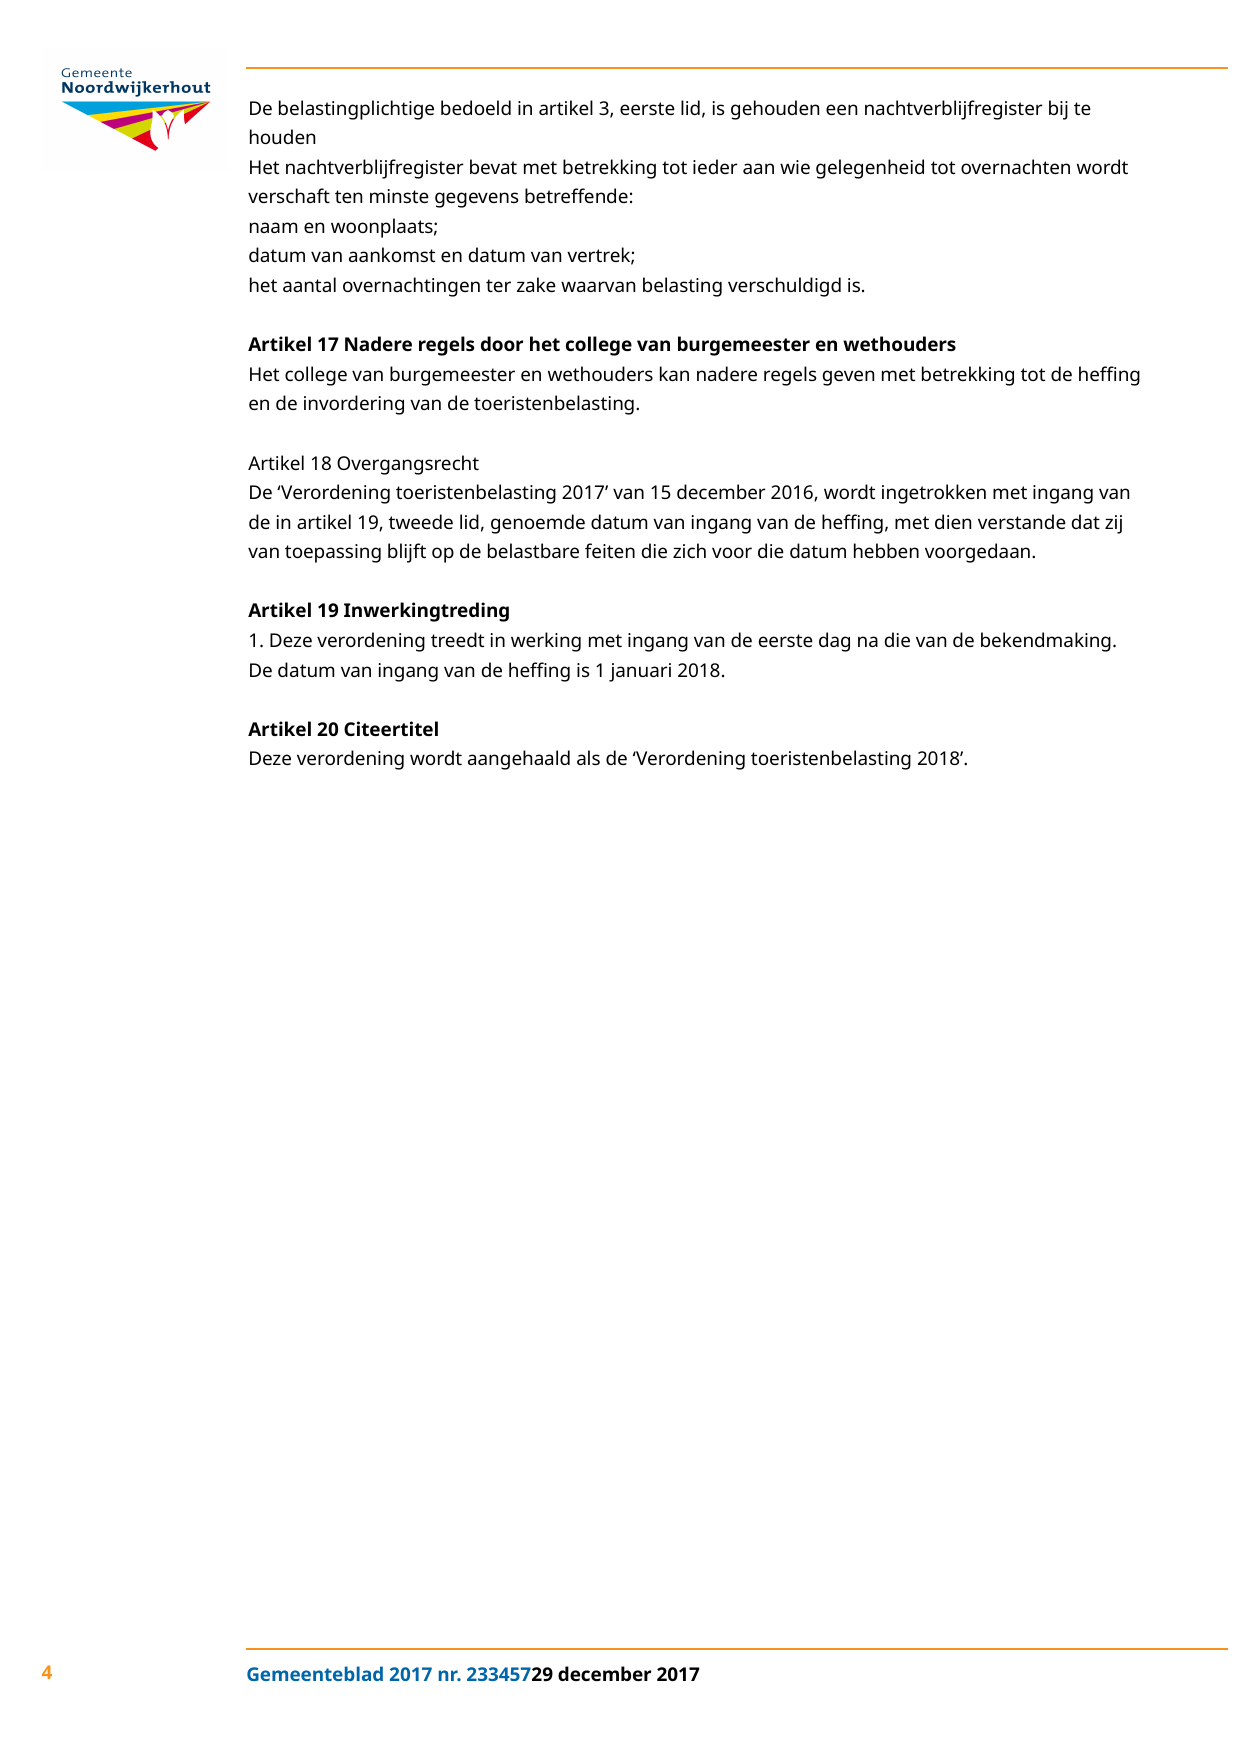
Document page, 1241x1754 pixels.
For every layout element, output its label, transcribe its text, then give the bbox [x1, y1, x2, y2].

text Artikel 19 Inwerkingtreding [248, 598, 1152, 623]
text Artikel 18 Overgangsrecht [248, 450, 1152, 476]
text De ‘Verordening toeristenbelasting 2017’ van 15 december 2016, wordt ingetrokken met ingang van de in artikel 19, tweede lid, genoemde datum van ingang van de heffing, met dien verstande dat zij van toepassing blijft op de belastbare feiten die zich voor die datum hebben voorgedaan. [248, 479, 1152, 564]
text naam en woonplaats; [248, 213, 1152, 239]
text Het college van burgemeester en wethouders kan nadere regels geven met betrekking tot de heffing en de invordering van de toeristenbelasting. [248, 361, 1152, 416]
text datum van aankomst en datum van vertrek; [248, 243, 1152, 268]
text 1. Deze verordening treedt in werking met ingang van de eerste dag na die van de bekendmaking. [248, 627, 1152, 653]
text Deze verordening wordt aangehaald als de ‘Verordening toeristenbelasting 2018’. [248, 746, 1152, 771]
text Artikel 20 Citeertitel [248, 716, 1152, 742]
text het aantal overnachtingen ter zake waarvan belasting verschuldigd is. [248, 272, 1152, 298]
picture [41, 47, 231, 172]
text De datum van ingang van de heffing is 1 januari 2018. [248, 657, 1152, 683]
text Artikel 17 Nadere regels door het college van burgemeester en wethouders [248, 331, 1152, 357]
text Het nachtverblijfregister bevat met betrekking tot ieder aan wie gelegenheid tot overnachten wordt verschaft ten minste gegevens betreffende: [248, 154, 1152, 209]
text De belastingplichtige bedoeld in artikel 3, eerste lid, is gehouden een nachtverblijfregister bij te houden [248, 95, 1152, 150]
